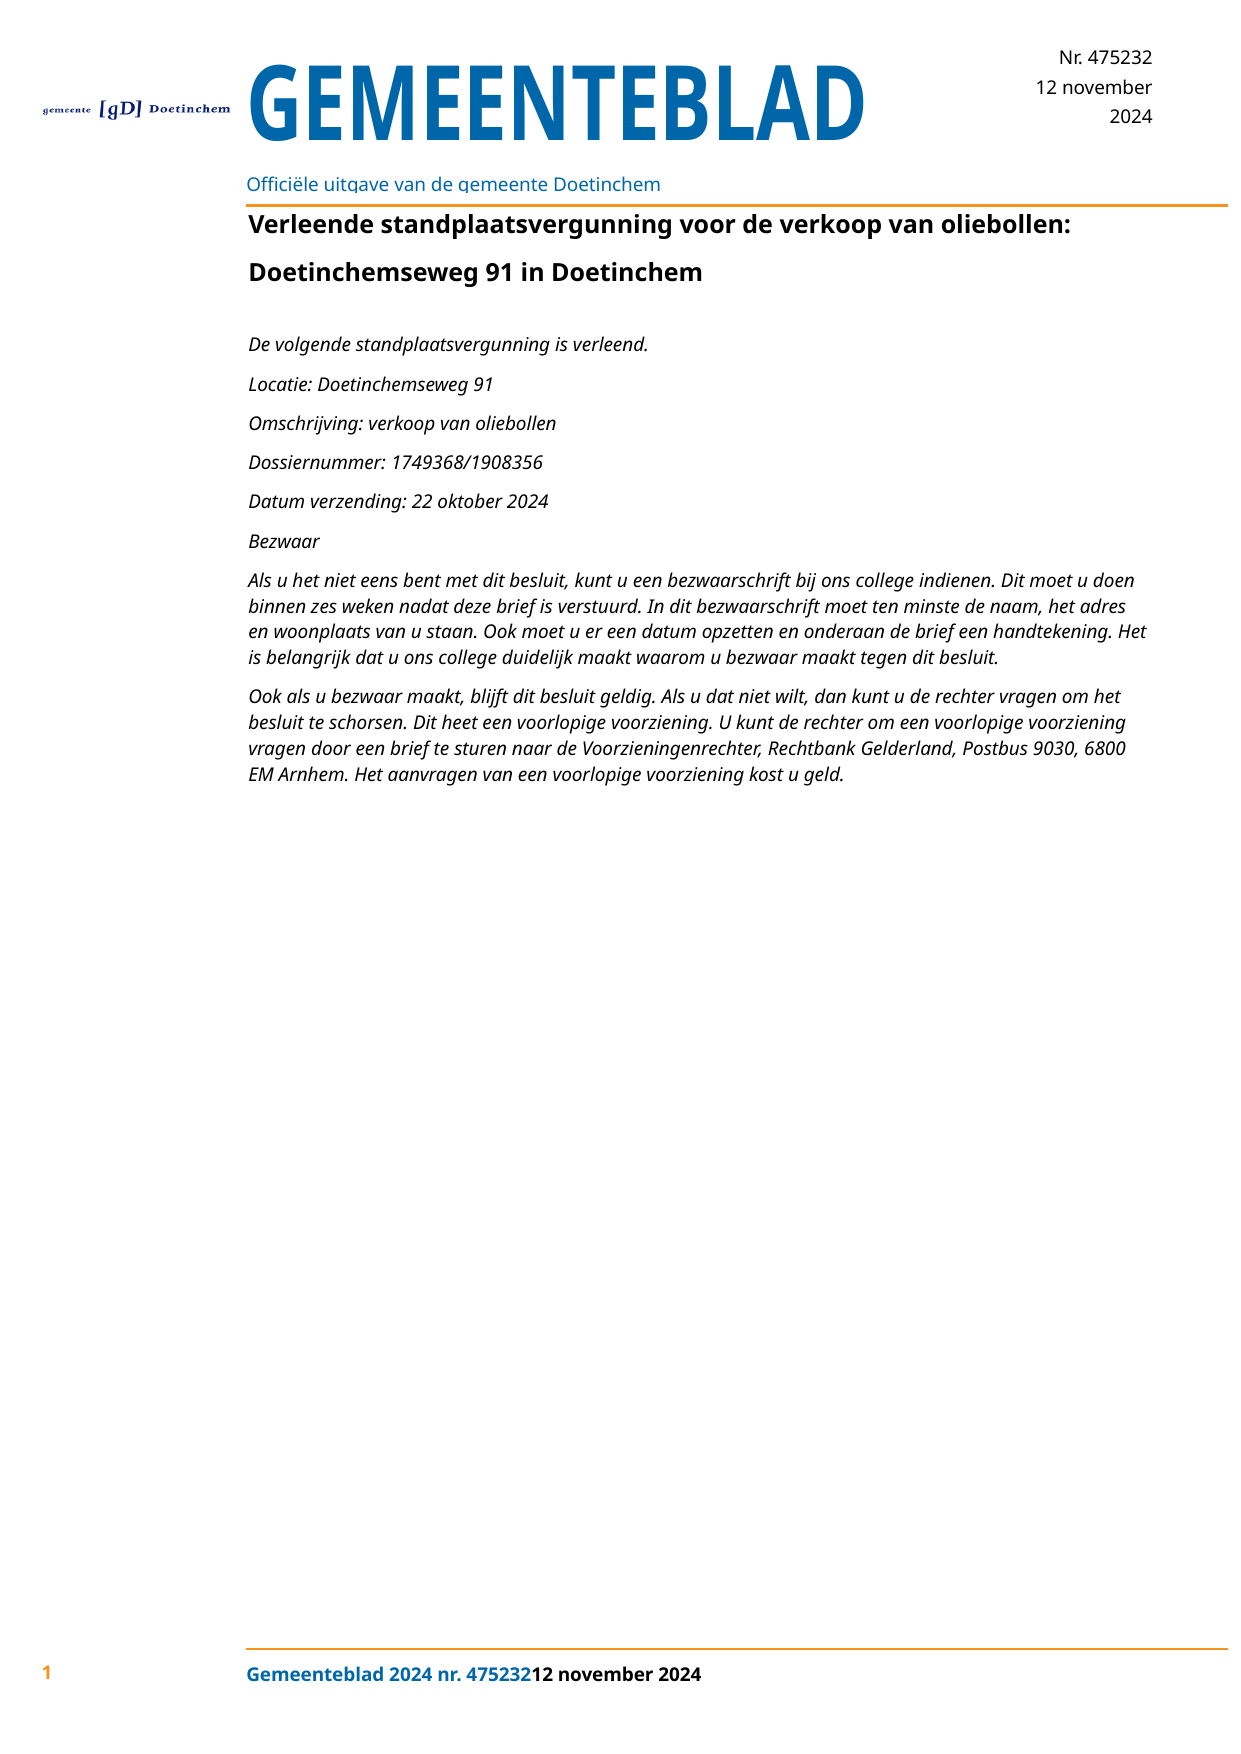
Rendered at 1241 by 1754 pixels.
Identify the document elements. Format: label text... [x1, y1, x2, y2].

text Dossiernummer: 1749368/1908356 [248, 449, 1152, 475]
text Bezwaar [248, 528, 1152, 553]
text Omschrijving: verkoop van oliebollen [248, 410, 1152, 436]
text Verleende standplaatsvergunning voor de verkoop van oliebollen: Doetinchemseweg 91 in Doetinchem [248, 207, 1152, 288]
text Ook als u bezwaar maakt, blijft dit besluit geldig. Als u dat niet wilt, dan kunt u de rechter vragen om het besluit te schorsen. Dit heet een voorlopige voorziening. U kunt de rechter om een voorlopige voorziening vragen door een brief te sturen naar de Voorzieningenrechter, Rechtbank Gelderland, Postbus 9030, 6800 EM Arnhem. Het aanvragen van een voorlopige voorziening kost u geld. [248, 683, 1152, 786]
text Als u het niet eens bent met dit besluit, kunt u een bezwaarschrift bij ons college indienen. Dit moet u doen binnen zes weken nadat deze brief is verstuurd. In dit bezwaarschrift moet ten minste de naam, het adres en woonplaats van u staan. Ook moet u er een datum opzetten en onderaan de brief een handtekening. Het is belangrijk dat u ons college duidelijk maakt waarom u bezwaar maakt tegen dit besluit. [248, 567, 1152, 670]
text De volgende standplaatsvergunning is verleend. [248, 331, 1152, 357]
text Locatie: Doetinchemseweg 91 [248, 371, 1152, 396]
text Datum verzending: 22 oktober 2024 [248, 488, 1152, 514]
picture [41, 47, 231, 172]
